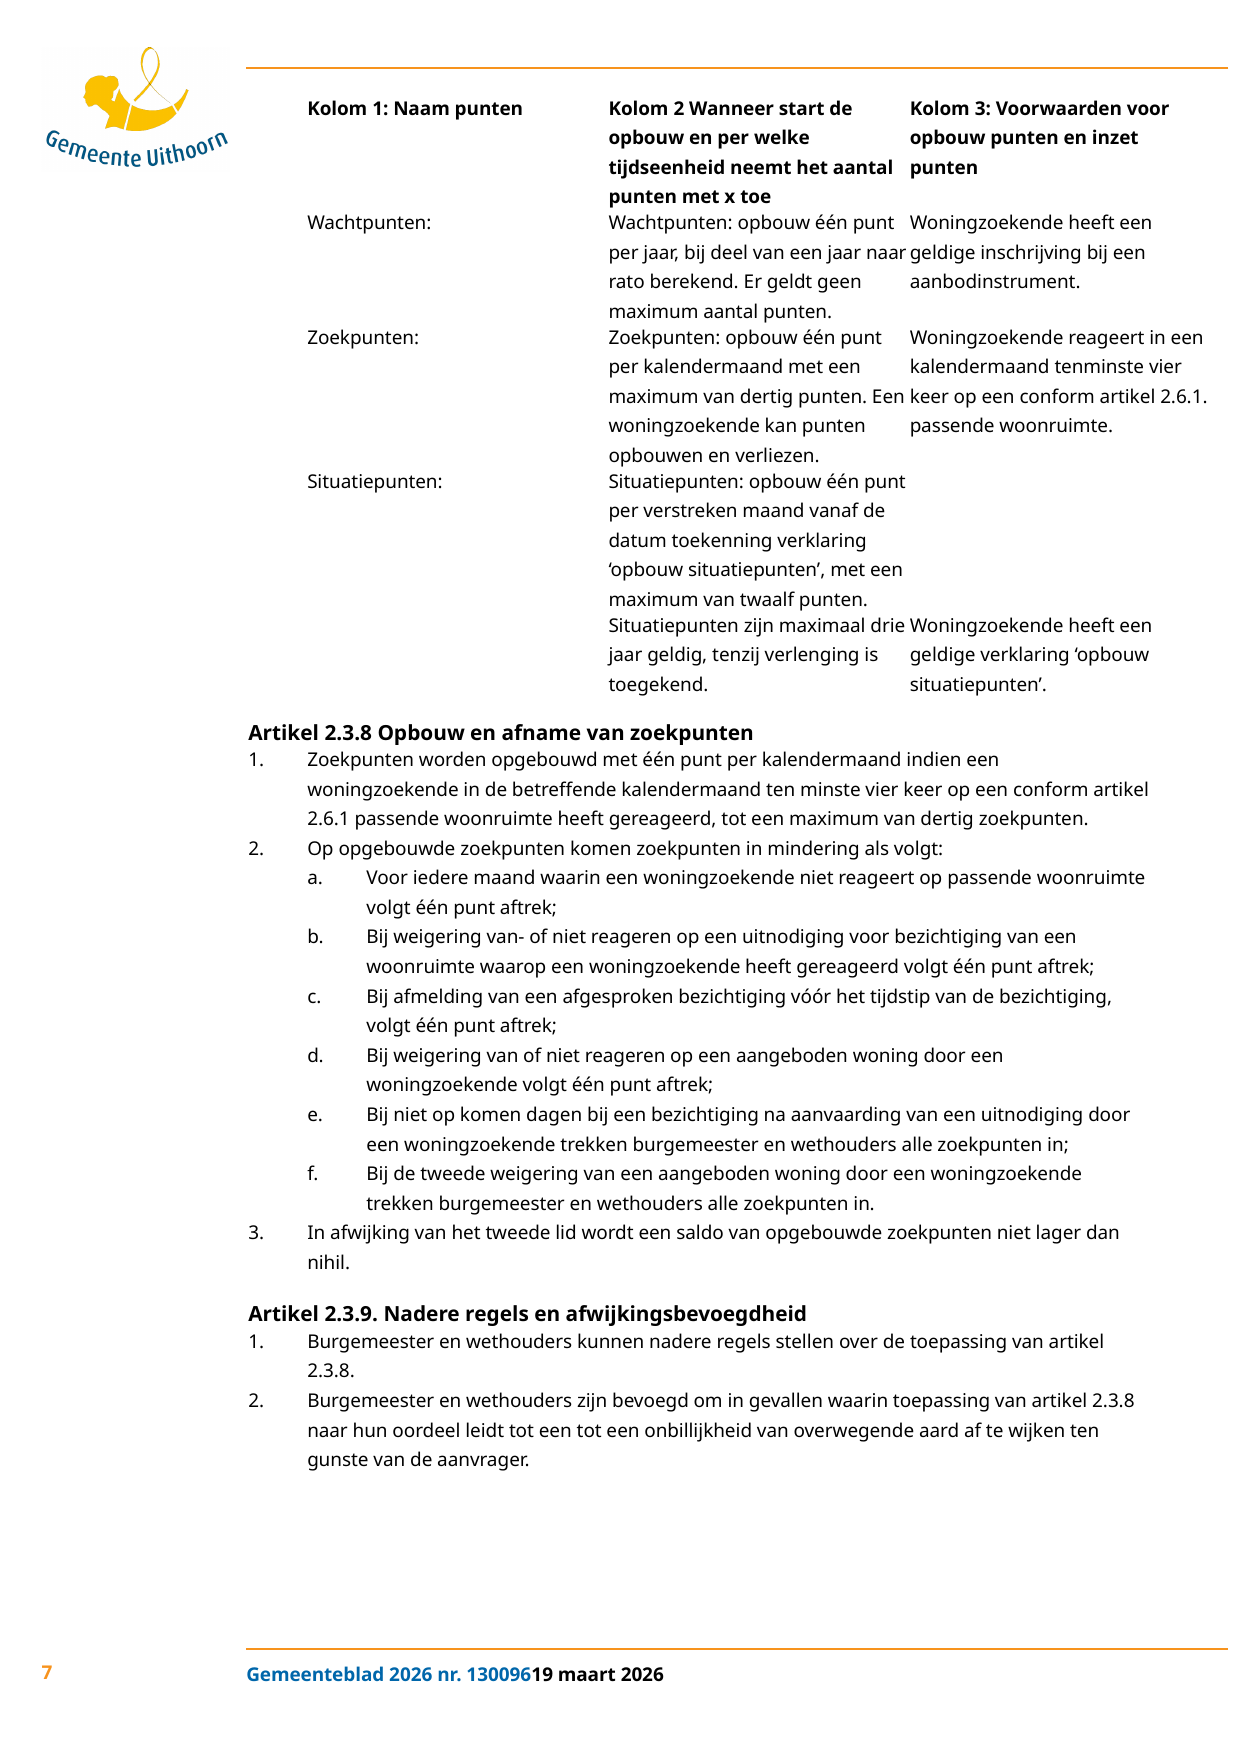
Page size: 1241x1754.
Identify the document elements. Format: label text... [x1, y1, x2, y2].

table_cell Situatiepunten: [307, 468, 608, 612]
table_cell Situatiepunten: opbouw één punt per verstreken maand vanaf de datum toekenning verklaring ‘opbouw situatiepunten’, met een maximum van twaalf punten. [608, 468, 909, 612]
table_cell Wachtpunten: opbouw één punt per jaar, bij deel van een jaar naar rato berekend. Er geldt geen maximum aantal punten. [608, 209, 909, 324]
picture [41, 47, 231, 172]
list Voor iedere maand waarin een woningzoekende niet reageert op passende woonruimte volgt één punt aftrek; [307, 864, 1152, 920]
table_cell Zoekpunten: opbouw één punt per kalendermaand met een maximum van dertig punten. Een woningzoekende kan punten opbouwen en verliezen. [608, 324, 909, 468]
list In afwijking van het tweede lid wordt een saldo van opgebouwde zoekpunten niet lager dan nihil. [248, 1219, 1152, 1275]
table_cell Woningzoekende heeft een geldige inschrijving bij een aanbodinstrument. [910, 209, 1211, 324]
list Burgemeester en wethouders zijn bevoegd om in gevallen waarin toepassing van artikel 2.3.8 naar hun oordeel leidt tot een tot een onbillijkheid van overwegende aard af te wijken ten gunste van de aanvrager. [248, 1387, 1152, 1472]
list Bij afmelding van een afgesproken bezichtiging vóór het tijdstip van de bezichtiging, volgt één punt aftrek; [307, 983, 1152, 1038]
list Zoekpunten worden opgebouwd met één punt per kalendermaand indien een woningzoekende in de betreffende kalendermaand ten minste vier keer op een conform artikel 2.6.1 passende woonruimte heeft gereageerd, tot een maximum van dertig zoekpunten. [248, 746, 1152, 831]
list Bij de tweede weigering van een aangeboden woning door een woningzoekende trekken burgemeester en wethouders alle zoekpunten in. [307, 1160, 1152, 1216]
list Bij weigering van- of niet reageren op een uitnodiging voor bezichtiging van een woonruimte waarop een woningzoekende heeft gereageerd volgt één punt aftrek; [307, 924, 1152, 979]
table_cell [307, 612, 608, 697]
table_cell Wachtpunten: [307, 209, 608, 324]
list Op opgebouwde zoekpunten komen zoekpunten in mindering als volgt: [248, 835, 1152, 861]
table_cell Woningzoekende heeft een geldige verklaring ‘opbouw situatiepunten’. [910, 612, 1211, 697]
table_header Kolom 3: Voorwaarden voor opbouw punten en inzet punten [910, 95, 1211, 209]
text Artikel 2.3.8 Opbouw en afname van zoekpunten [248, 718, 1152, 746]
table_cell [910, 468, 1211, 612]
table_cell Zoekpunten: [307, 324, 608, 468]
list Burgemeester en wethouders kunnen nadere regels stellen over de toepassing van artikel 2.3.8. [248, 1328, 1152, 1383]
table_cell Woningzoekende reageert in een kalendermaand tenminste vier keer op een conform artikel 2.6.1. passende woonruimte. [910, 324, 1211, 468]
table_header Kolom 1: Naam punten [307, 95, 608, 209]
table_header Kolom 2 Wanneer start de opbouw en per welke tijdseenheid neemt het aantal punten met x toe [608, 95, 909, 209]
text Artikel 2.3.9. Nadere regels en afwijkingsbevoegdheid [248, 1299, 1152, 1328]
table_cell Situatiepunten zijn maximaal drie jaar geldig, tenzij verlenging is toegekend. [608, 612, 909, 697]
list Bij niet op komen dagen bij een bezichtiging na aanvaarding van een uitnodiging door een woningzoekende trekken burgemeester en wethouders alle zoekpunten in; [307, 1101, 1152, 1157]
list Bij weigering van of niet reageren op een aangeboden woning door een woningzoekende volgt één punt aftrek; [307, 1042, 1152, 1097]
